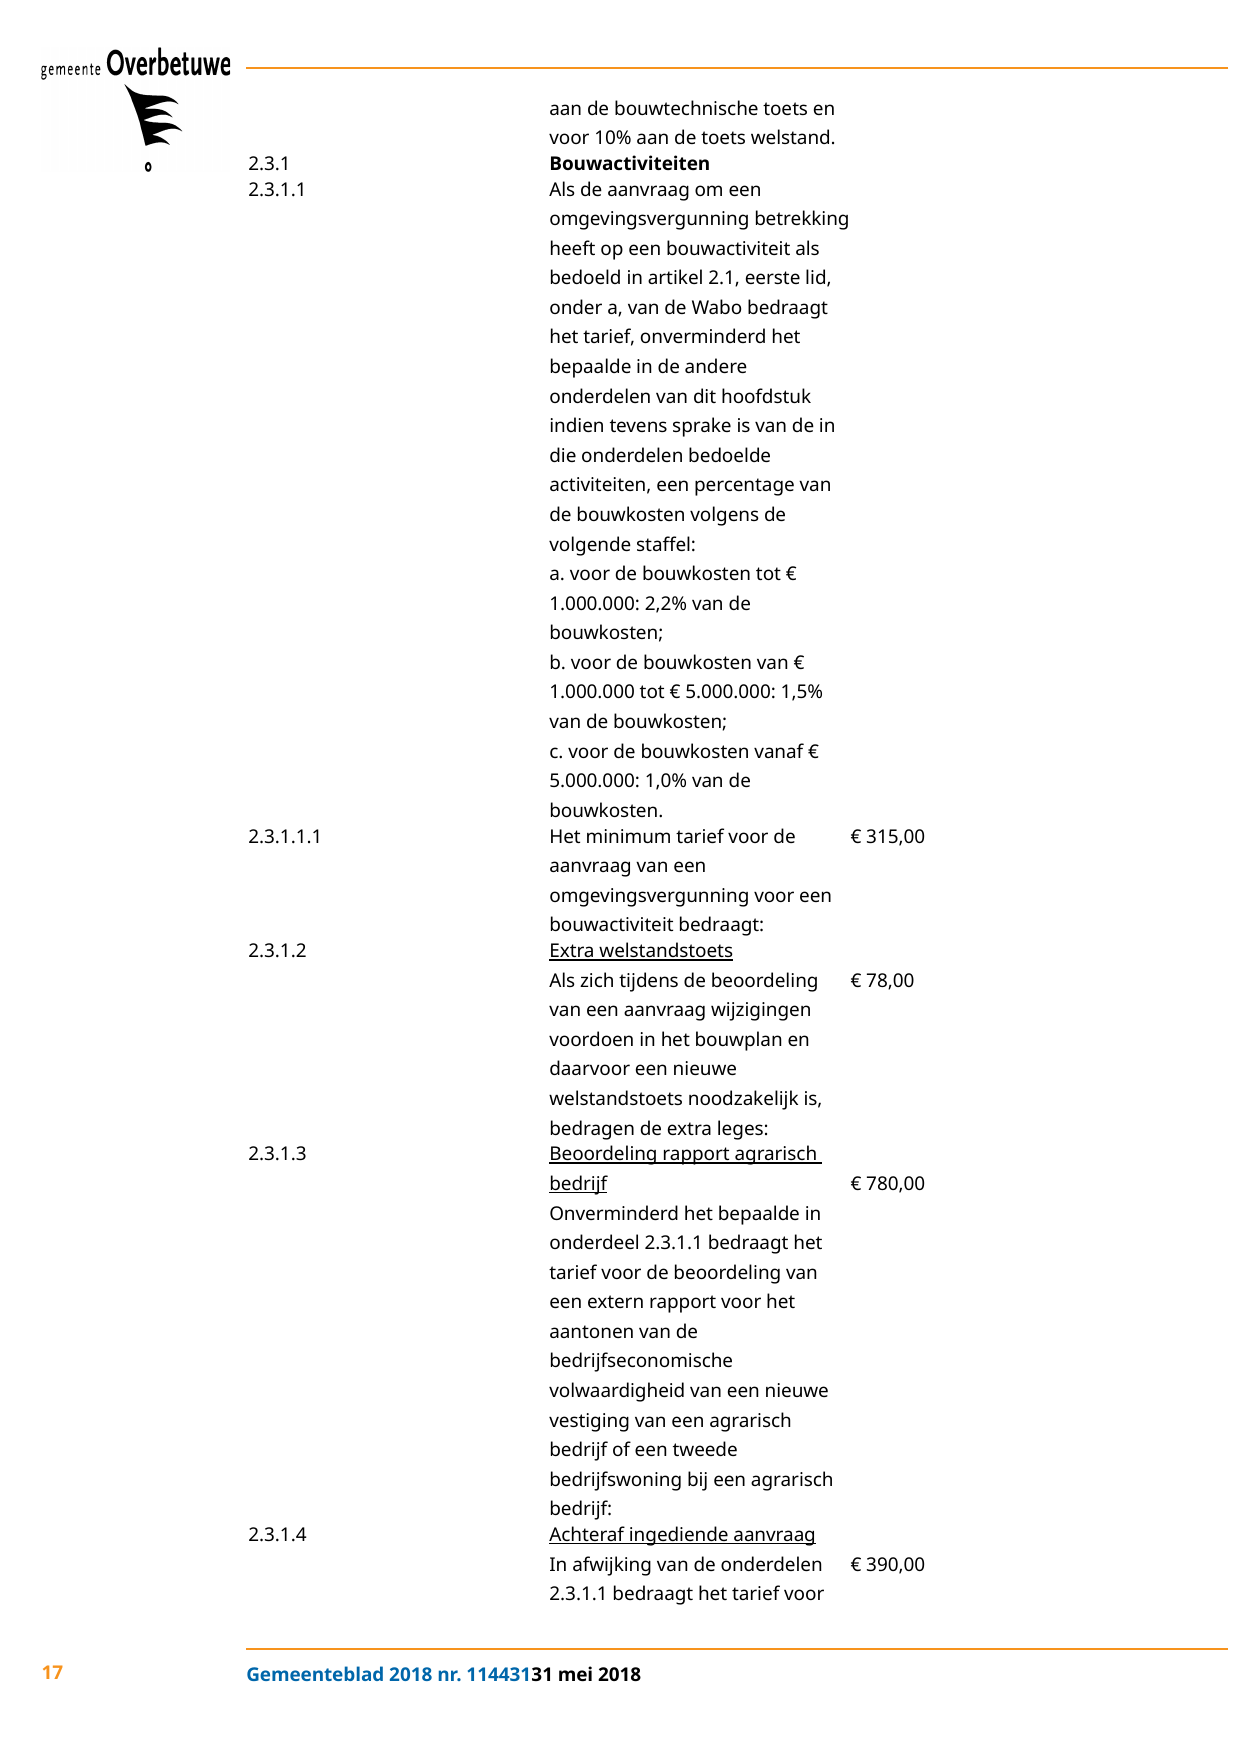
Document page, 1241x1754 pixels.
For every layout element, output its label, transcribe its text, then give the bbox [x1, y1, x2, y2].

table_cell [850, 95, 1152, 150]
table_cell 2.3.1.2 [248, 937, 549, 1141]
table_cell 2.3.1 [248, 150, 549, 176]
table_cell 2.3.1.1 [248, 176, 549, 823]
table_cell Extra welstandstoets Als zich tijdens de beoordeling van een aanvraag wijzigingen voordoen in het bouwplan en daarvoor een nieuwe welstandstoets noodzakelijk is, bedragen de extra leges: [549, 937, 850, 1141]
table_cell 2.3.1.1.1 [248, 823, 549, 937]
table_cell € 390,00 [850, 1521, 1152, 1606]
table_cell € 78,00 [850, 937, 1152, 1141]
picture [41, 47, 231, 172]
table_cell aan de bouwtechnische toets en voor 10% aan de toets welstand. [549, 95, 850, 150]
table_cell [850, 150, 1152, 176]
table_cell 2.3.1.4 [248, 1521, 549, 1606]
table_cell € 780,00 [850, 1141, 1152, 1521]
table_cell € 315,00 [850, 823, 1152, 937]
table_cell Het minimum tarief voor de aanvraag van een omgevingsvergunning voor een bouwactiviteit bedraagt: [549, 823, 850, 937]
table_cell Bouwactiviteiten [549, 150, 850, 176]
table_cell 2.3.1.3 [248, 1141, 549, 1521]
table_cell Als de aanvraag om een omgevingsvergunning betrekking heeft op een bouwactiviteit als bedoeld in artikel 2.1, eerste lid, onder a, van de Wabo bedraagt het tarief, onverminderd het bepaalde in de andere onderdelen van dit hoofdstuk indien tevens sprake is van de in die onderdelen bedoelde activiteiten, een percentage van de bouwkosten volgens de volgende staffel: a. voor de bouwkosten tot € 1.000.000: 2,2% van de bouwkosten; b. voor de bouwkosten van € 1.000.000 tot € 5.000.000: 1,5% van de bouwkosten; c. voor de bouwkosten vanaf € 5.000.000: 1,0% van de bouwkosten. [549, 176, 850, 823]
table_cell Beoordeling rapport agrarisch bedrijf Onverminderd het bepaalde in onderdeel 2.3.1.1 bedraagt het tarief voor de beoordeling van een extern rapport voor het aantonen van de bedrijfseconomische volwaardigheid van een nieuwe vestiging van een agrarisch bedrijf of een tweede bedrijfswoning bij een agrarisch bedrijf: [549, 1141, 850, 1521]
table_cell [248, 95, 549, 150]
table_cell [850, 176, 1152, 823]
table_cell Achteraf ingediende aanvraag In afwijking van de onderdelen 2.3.1.1 bedraagt het tarief voor [549, 1521, 850, 1606]
